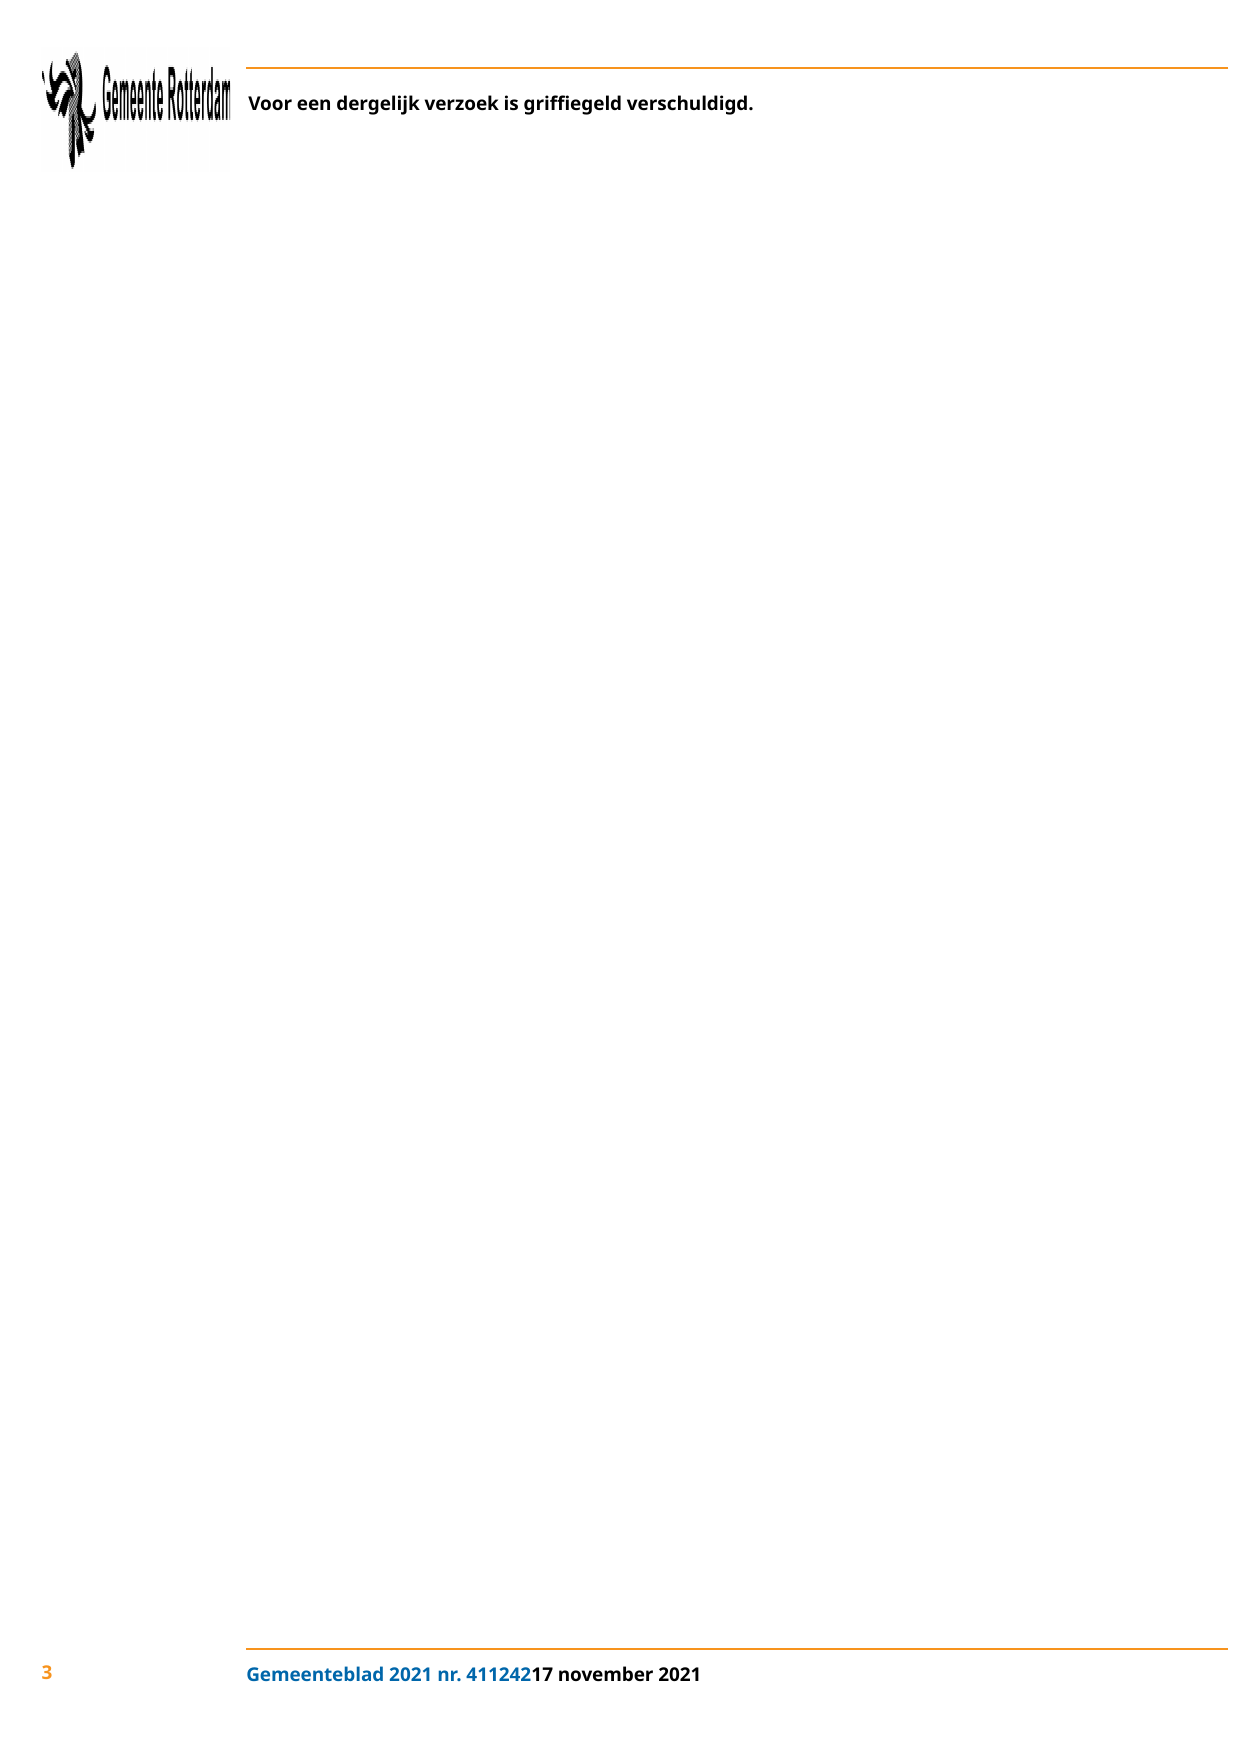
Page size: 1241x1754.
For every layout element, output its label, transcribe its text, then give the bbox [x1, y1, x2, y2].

picture [41, 47, 231, 172]
text Voor een dergelijk verzoek is griffiegeld verschuldigd. [248, 95, 1152, 114]
